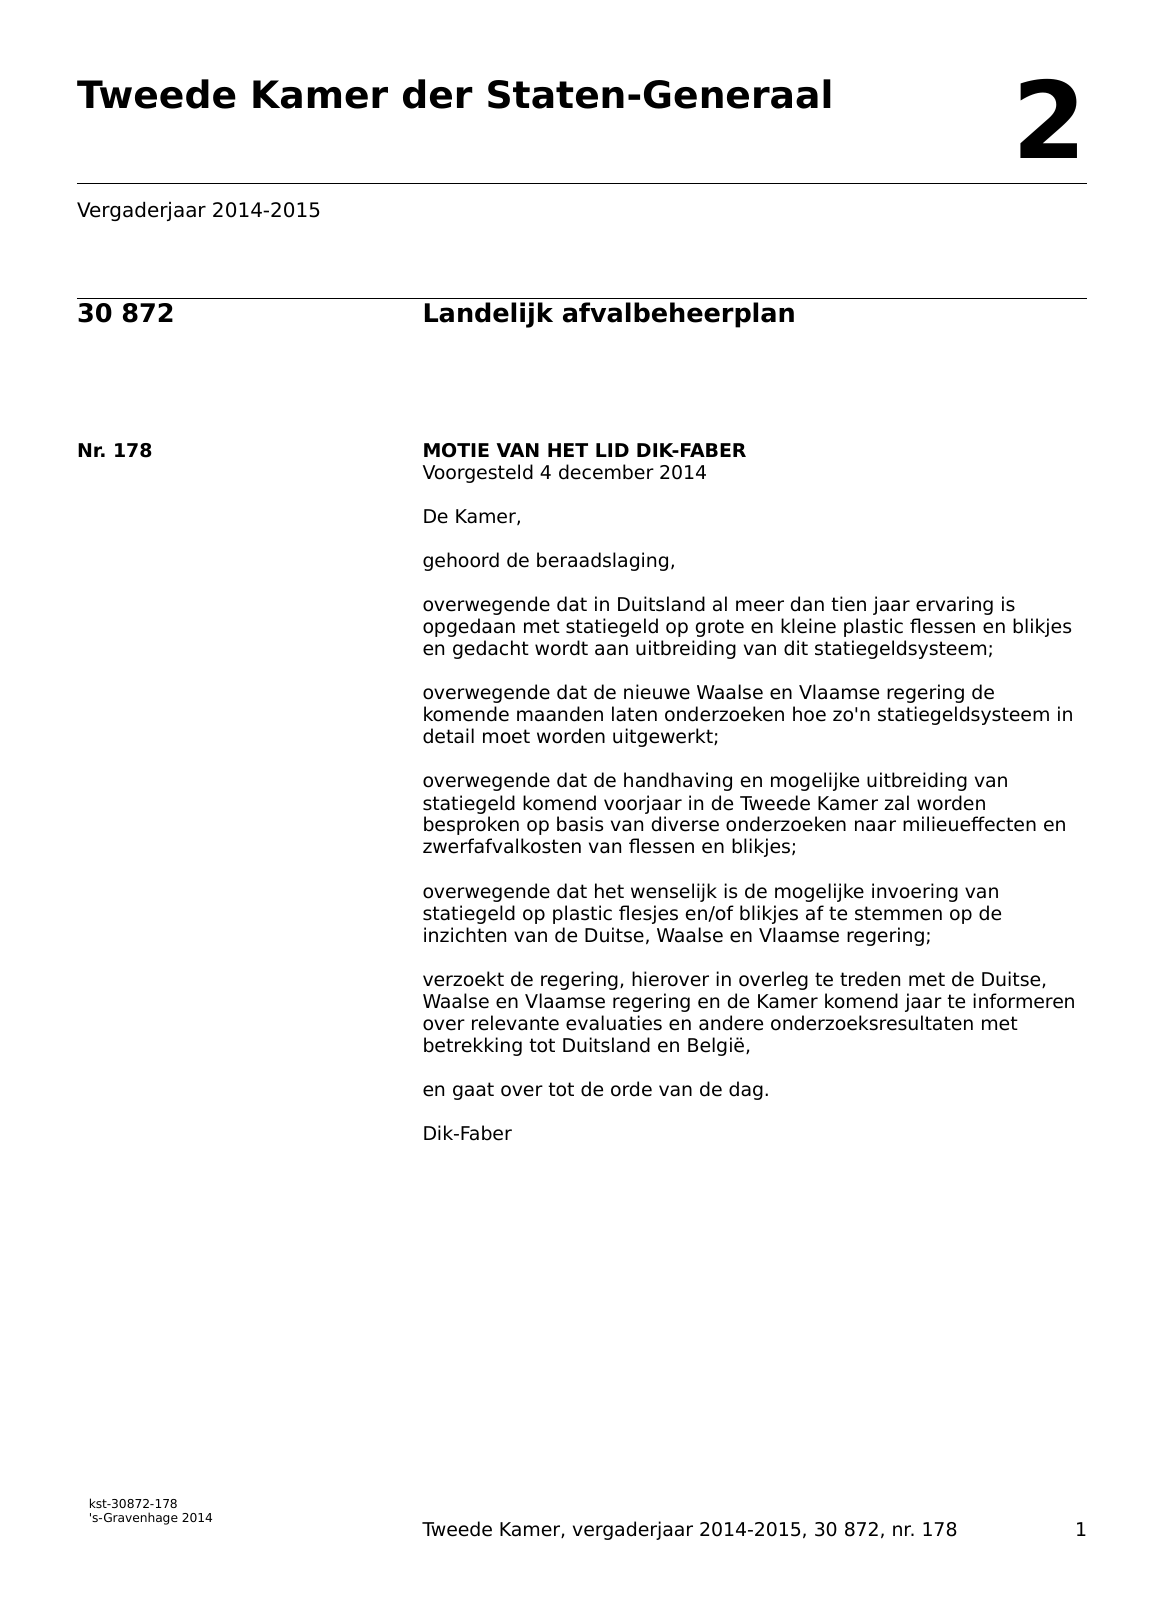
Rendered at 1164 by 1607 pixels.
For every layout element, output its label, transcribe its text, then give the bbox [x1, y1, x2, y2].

table_header 2 [886, 59, 1087, 183]
text overwegende dat de handhaving en mogelijke uitbreiding van statiegeld komend voorjaar in de Tweede Kamer zal worden besproken op basis van diverse onderzoeken naar milieueffecten en zwerfafvalkosten van flessen en blikjes; [422, 770, 1087, 858]
text Dik-Faber [422, 1123, 1087, 1145]
text De Kamer, [422, 506, 1087, 528]
text verzoekt de regering, hierover in overleg te treden met de Duitse, Waalse en Vlaamse regering en de Kamer komend jaar te informeren over relevante evaluaties en andere onderzoeksresultaten met betrekking tot Duitsland en België, [422, 969, 1087, 1057]
text overwegende dat in Duitsland al meer dan tien jaar ervaring is opgedaan met statiegeld op grote en kleine plastic flessen en blikjes en gedacht wordt aan uitbreiding van dit statiegeldsysteem; [422, 594, 1087, 660]
subtitle 30 872 Landelijk afvalbeheerplan [77, 299, 1087, 329]
text overwegende dat de nieuwe Waalse en Vlaamse regering de komende maanden laten onderzoeken hoe zo'n statiegeldsysteem in detail moet worden uitgewerkt; [422, 682, 1087, 748]
text gehoord de beraadslaging, [422, 550, 1087, 572]
text Voorgesteld 4 december 2014 [422, 462, 1087, 484]
table_header Tweede Kamer der Staten-Generaal [77, 59, 886, 183]
text kst-30872-178 [88, 1497, 323, 1511]
subtitle Nr. 178 MOTIE VAN HET LID DIK-FABER [77, 440, 1087, 462]
text overwegende dat het wenselijk is de mogelijke invoering van statiegeld op plastic flesjes en/of blikjes af te stemmen op de inzichten van de Duitse, Waalse en Vlaamse regering; [422, 881, 1087, 946]
table_cell Vergaderjaar 2014-2015 [77, 184, 1087, 298]
text 's-Gravenhage 2014 [88, 1511, 323, 1525]
text en gaat over tot de orde van de dag. [422, 1079, 1087, 1101]
